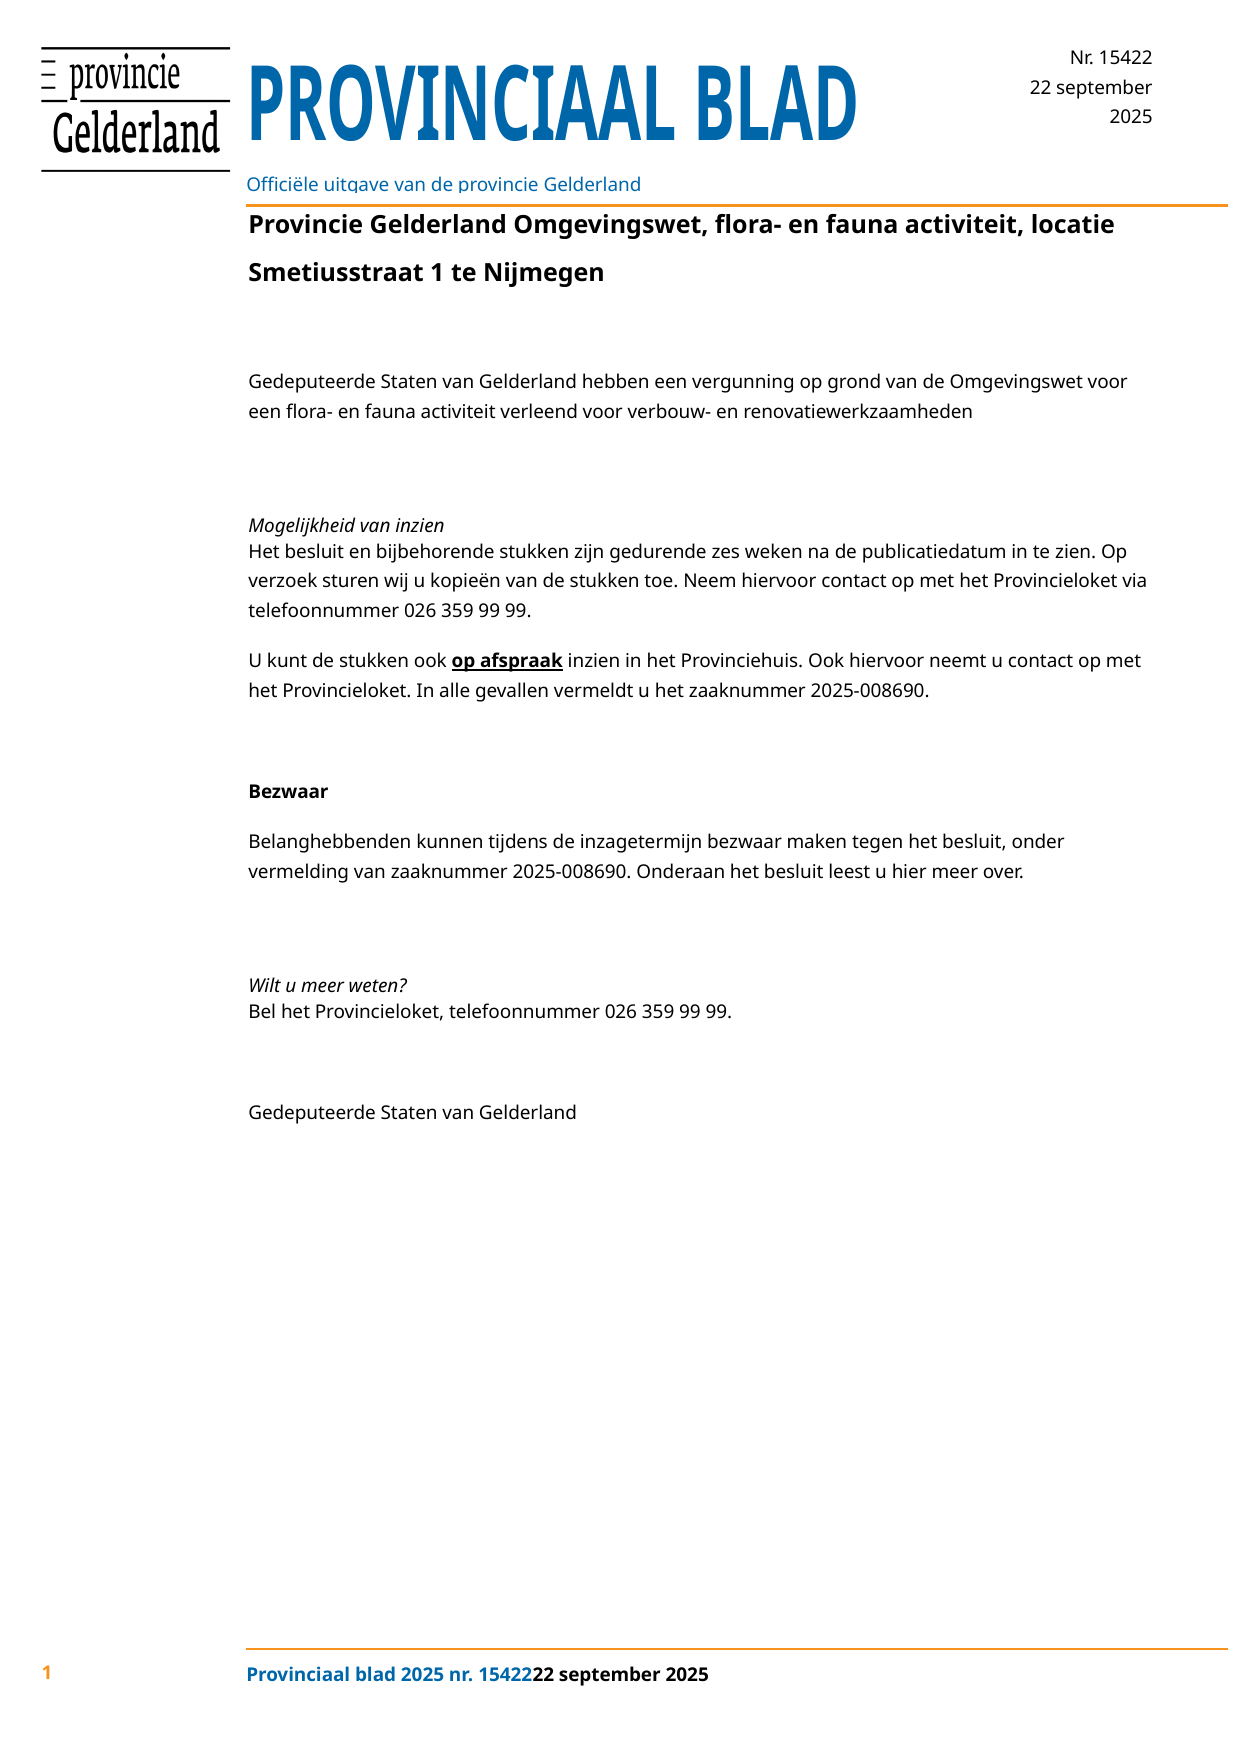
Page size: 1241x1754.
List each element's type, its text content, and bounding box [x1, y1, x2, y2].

text Bezwaar [248, 778, 1152, 804]
text Mogelijkheid van inzien [248, 512, 1152, 538]
text Provincie Gelderland Omgevingswet, flora- en fauna activiteit, locatie Smetiusstraat 1 te Nijmegen [248, 207, 1152, 288]
picture [41, 47, 231, 172]
text Het besluit en bijbehorende stukken zijn gedurende zes weken na de publicatiedatum in te zien. Op verzoek sturen wij u kopieën van de stukken toe. Neem hiervoor contact op met het Provincieloket via telefoonnummer 026 359 99 99. [248, 538, 1152, 623]
text Wilt u meer weten? [248, 972, 1152, 998]
text Gedeputeerde Staten van Gelderland hebben een vergunning op grond van de Omgevingswet voor een flora- en fauna activiteit verleend voor verbouw- en renovatiewerkzaamheden [248, 368, 1152, 424]
text U kunt de stukken ook op afspraak inzien in het Provinciehuis. Ook hiervoor neemt u contact op met het Provincieloket. In alle gevallen vermeldt u het zaaknummer 2025-008690. [248, 648, 1152, 703]
text Belanghebbenden kunnen tijdens de inzagetermijn bezwaar maken tegen het besluit, onder vermelding van zaaknummer 2025-008690. Onderaan het besluit leest u hier meer over. [248, 828, 1152, 884]
text Gedeputeerde Staten van Gelderland [248, 1099, 1152, 1125]
text Bel het Provincieloket, telefoonnummer 026 359 99 99. [248, 998, 1152, 1024]
